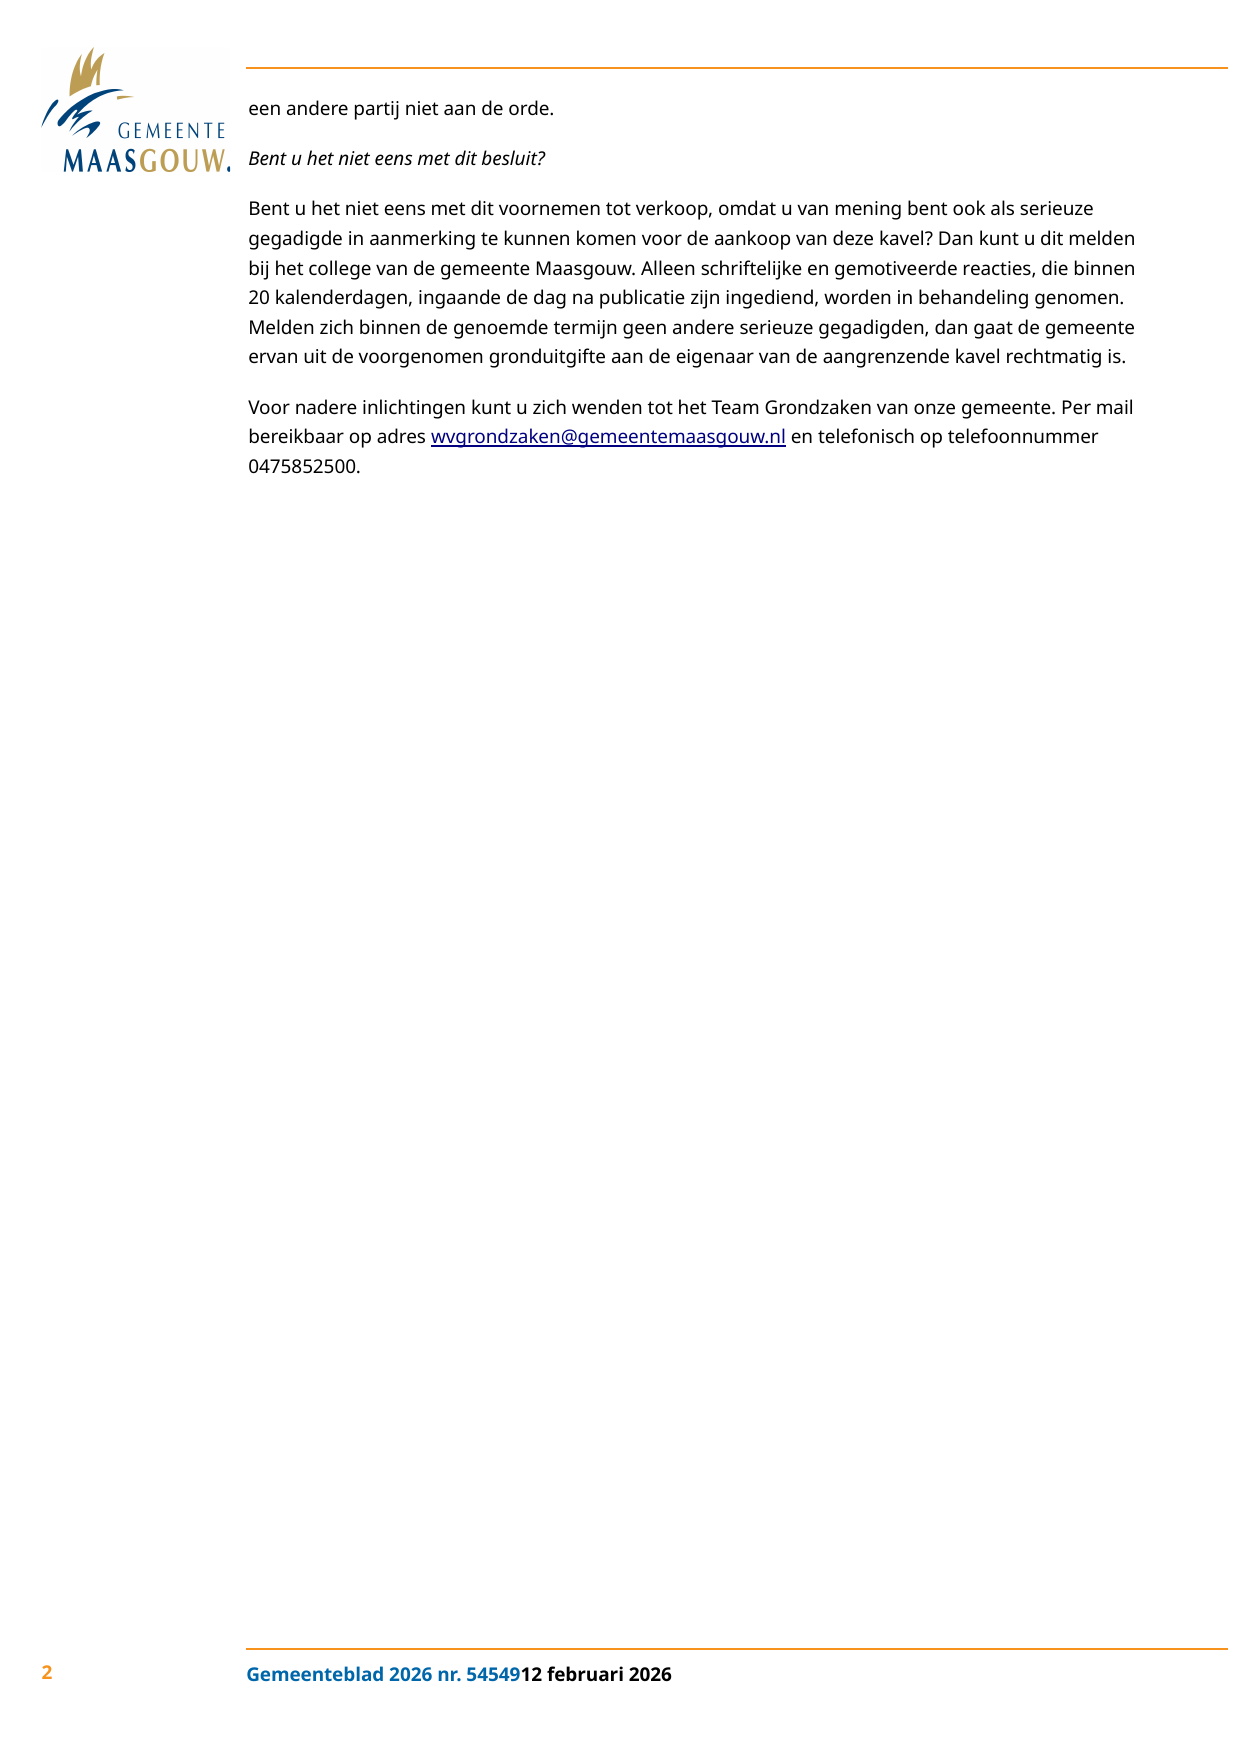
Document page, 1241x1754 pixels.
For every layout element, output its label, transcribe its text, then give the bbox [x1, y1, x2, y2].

text Voor nadere inlichtingen kunt u zich wenden tot het Team Grondzaken van onze gemeente. Per mail bereikbaar op adres wvgrondzaken@gemeentemaasgouw.nl en telefonisch op telefoonnummer 0475852500. [248, 394, 1152, 479]
text een andere partij niet aan de orde. [248, 95, 1152, 121]
text Bent u het niet eens met dit voornemen tot verkoop, omdat u van mening bent ook als serieuze gegadigde in aanmerking te kunnen komen voor de aankoop van deze kavel? Dan kunt u dit melden bij het college van de gemeente Maasgouw. Alleen schriftelijke en gemotiveerde reacties, die binnen 20 kalenderdagen, ingaande de dag na publicatie zijn ingediend, worden in behandeling genomen. Melden zich binnen de genoemde termijn geen andere serieuze gegadigden, dan gaat de gemeente ervan uit de voorgenomen gronduitgifte aan de eigenaar van de aangrenzende kavel rechtmatig is. [248, 196, 1152, 369]
picture [41, 47, 231, 172]
text Bent u het niet eens met dit besluit? [248, 145, 1152, 171]
